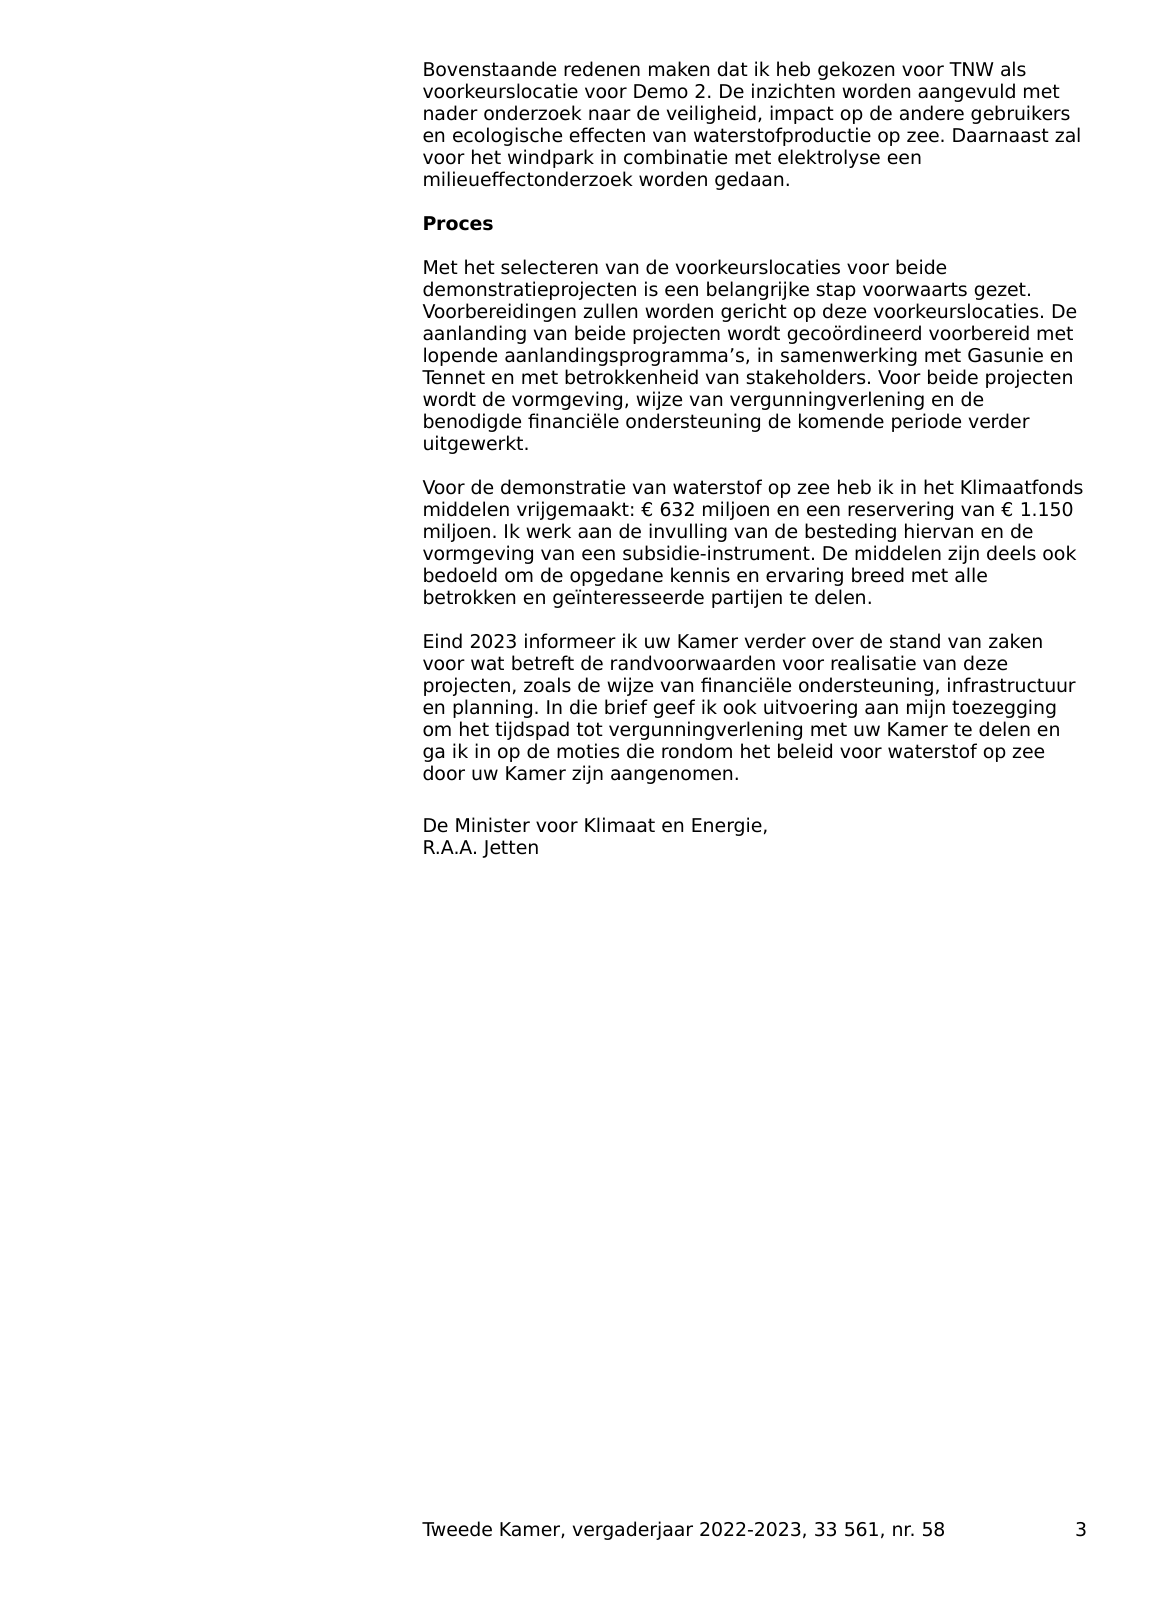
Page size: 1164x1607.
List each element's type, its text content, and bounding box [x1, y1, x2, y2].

text Bovenstaande redenen maken dat ik heb gekozen voor TNW als voorkeurslocatie voor Demo 2. De inzichten worden aangevuld met nader onderzoek naar de veiligheid, impact op de andere gebruikers en ecologische effecten van waterstofproductie op zee. Daarnaast zal voor het windpark in combinatie met elektrolyse een milieueffectonderzoek worden gedaan. [422, 59, 1087, 191]
text Eind 2023 informeer ik uw Kamer verder over de stand van zaken voor wat betreft de randvoorwaarden voor realisatie van deze projecten, zoals de wijze van financiële ondersteuning, infrastructuur en planning. In die brief geef ik ook uitvoering aan mijn toezegging om het tijdspad tot vergunningverlening met uw Kamer te delen en ga ik in op de moties die rondom het beleid voor waterstof op zee door uw Kamer zijn aangenomen. [422, 631, 1087, 785]
text Met het selecteren van de voorkeurslocaties voor beide demonstratieprojecten is een belangrijke stap voorwaarts gezet. Voorbereidingen zullen worden gericht op deze voorkeurslocaties. De aanlanding van beide projecten wordt gecoördineerd voorbereid met lopende aanlandingsprogramma’s, in samenwerking met Gasunie en Tennet en met betrokkenheid van stakeholders. Voor beide projecten wordt de vormgeving, wijze van vergunningverlening en de benodigde financiële ondersteuning de komende periode verder uitgewerkt. [422, 257, 1087, 455]
subtitle Proces [422, 213, 1087, 235]
text De Minister voor Klimaat en Energie, R.A.A. Jetten [422, 815, 1087, 859]
text Voor de demonstratie van waterstof op zee heb ik in het Klimaatfonds middelen vrijgemaakt: € 632 miljoen en een reservering van € 1.150 miljoen. Ik werk aan de invulling van de besteding hiervan en de vormgeving van een subsidie-instrument. De middelen zijn deels ook bedoeld om de opgedane kennis en ervaring breed met alle betrokken en geïnteresseerde partijen te delen. [422, 477, 1087, 609]
